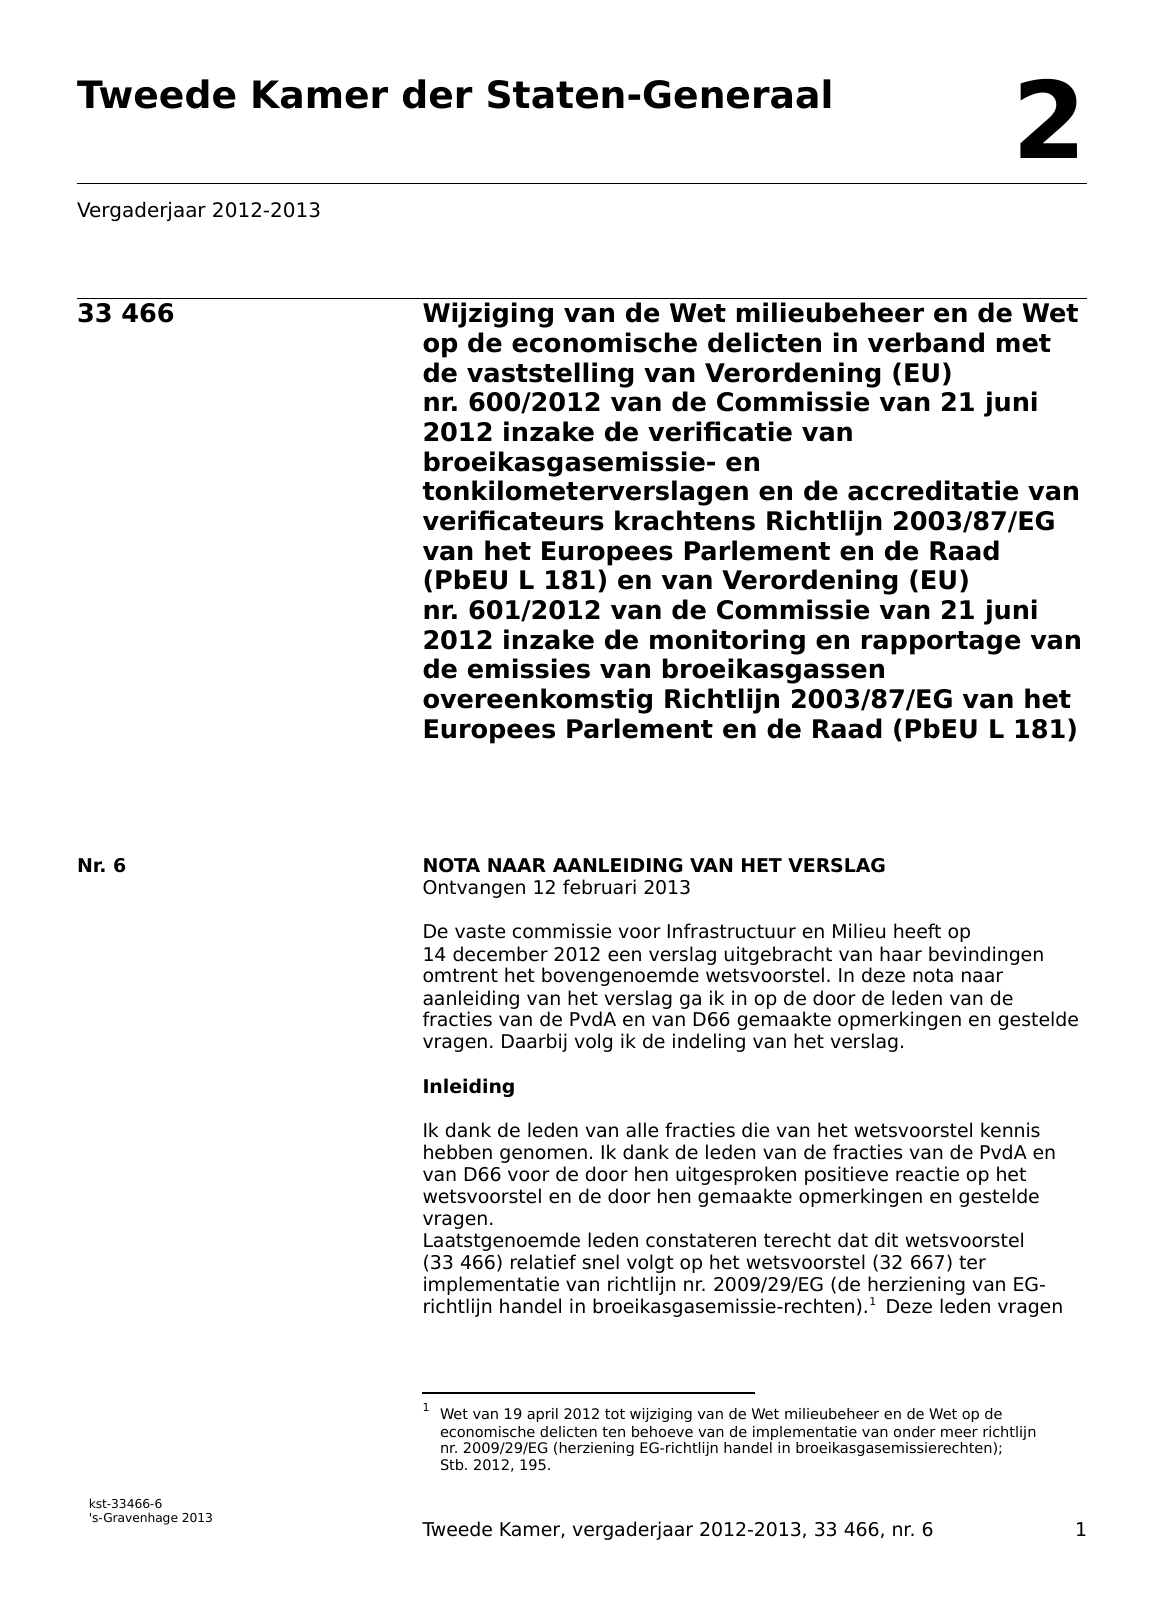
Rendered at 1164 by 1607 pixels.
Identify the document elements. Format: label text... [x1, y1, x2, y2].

text Laatstgenoemde leden constateren terecht dat dit wetsvoorstel (33 466) relatief snel volgt op het wetsvoorstel (32 667) ter implementatie van richtlijn nr. 2009/29/EG (de herziening van EG-richtlijn handel in broeikasgasemissie-rechten). Deze leden vragen [422, 1229, 1087, 1317]
table_header 2 [886, 59, 1087, 183]
text Ik dank de leden van alle fracties die van het wetsvoorstel kennis hebben genomen. Ik dank de leden van de fracties van de PvdA en van D66 voor de door hen uitgesproken positieve reactie op het wetsvoorstel en de door hen gemaakte opmerkingen en gestelde vragen. [422, 1120, 1087, 1229]
table_header Tweede Kamer der Staten-Generaal [77, 59, 886, 183]
subtitle 33 466 Wijziging van de Wet milieubeheer en de Wet op de economische delicten in verband met de vaststelling van Verordening (EU) nr. 600/2012 van de Commissie van 21 juni 2012 inzake de verificatie van broeikasgasemissie- en tonkilometerverslagen en de accreditatie van verificateurs krachtens Richtlijn 2003/87/EG van het Europees Parlement en de Raad (PbEU L 181) en van Verordening (EU) nr. 601/2012 van de Commissie van 21 juni 2012 inzake de monitoring en rapportage van de emissies van broeikasgassen overeenkomstig Richtlijn 2003/87/EG van het Europees Parlement en de Raad (PbEU L 181) [77, 299, 1087, 744]
text Wet van 19 april 2012 tot wijziging van de Wet milieubeheer en de Wet op de economische delicten ten behoeve van de implementatie van onder meer richtlijn nr. 2009/29/EG (herziening EG-richtlijn handel in broeikasgasemissierechten); Stb. 2012, 195. [422, 1402, 1087, 1474]
text kst-33466-6 [88, 1497, 323, 1511]
subtitle Inleiding [422, 1076, 1087, 1097]
text 's-Gravenhage 2013 [88, 1511, 323, 1525]
text De vaste commissie voor Infrastructuur en Milieu heeft op 14 december 2012 een verslag uitgebracht van haar bevindingen omtrent het bovengenoemde wetsvoorstel. In deze nota naar aanleiding van het verslag ga ik in op de door de leden van de fracties van de PvdA en van D66 gemaakte opmerkingen en gestelde vragen. Daarbij volg ik de indeling van het verslag. [422, 921, 1087, 1053]
subtitle Nr. 6 NOTA NAAR AANLEIDING VAN HET VERSLAG [77, 855, 1087, 877]
text Ontvangen 12 februari 2013 [422, 877, 1087, 899]
table_cell Vergaderjaar 2012-2013 [77, 184, 1087, 298]
